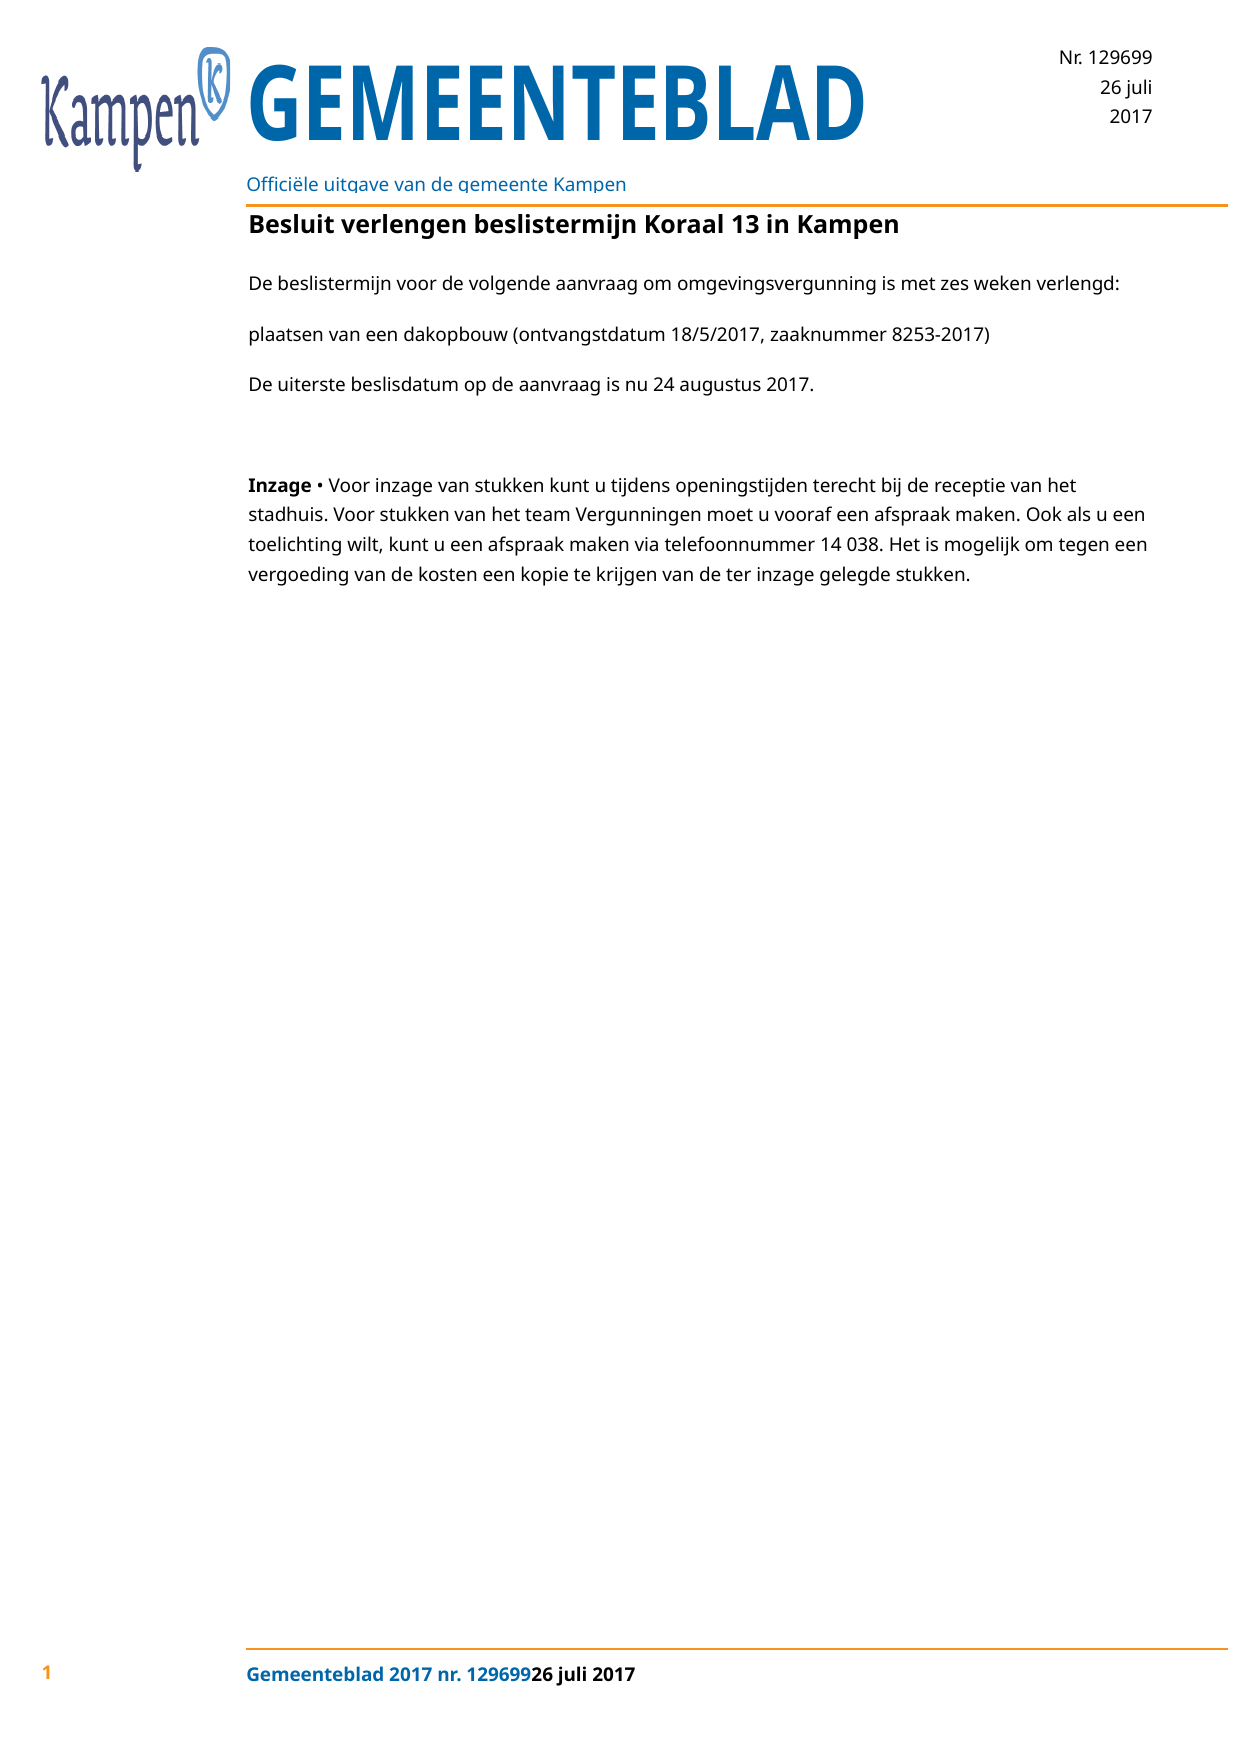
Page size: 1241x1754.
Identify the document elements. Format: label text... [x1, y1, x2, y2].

text Inzage • Voor inzage van stukken kunt u tijdens openingstijden terecht bij de receptie van het stadhuis. Voor stukken van het team Vergunningen moet u vooraf een afspraak maken. Ook als u een toelichting wilt, kunt u een afspraak maken via telefoonnummer 14 038. Het is mogelijk om tegen een vergoeding van de kosten een kopie te krijgen van de ter inzage gelegde stukken. [248, 472, 1152, 586]
picture [41, 47, 231, 172]
text De beslistermijn voor de volgende aanvraag om omgevingsvergunning is met zes weken verlengd: [248, 270, 1152, 296]
text De uiterste beslisdatum op de aanvraag is nu 24 augustus 2017. [248, 371, 1152, 397]
text plaatsen van een dakopbouw (ontvangstdatum 18/5/2017, zaaknummer 8253-2017) [248, 321, 1152, 346]
text Besluit verlengen beslistermijn Koraal 13 in Kampen [248, 207, 1152, 241]
